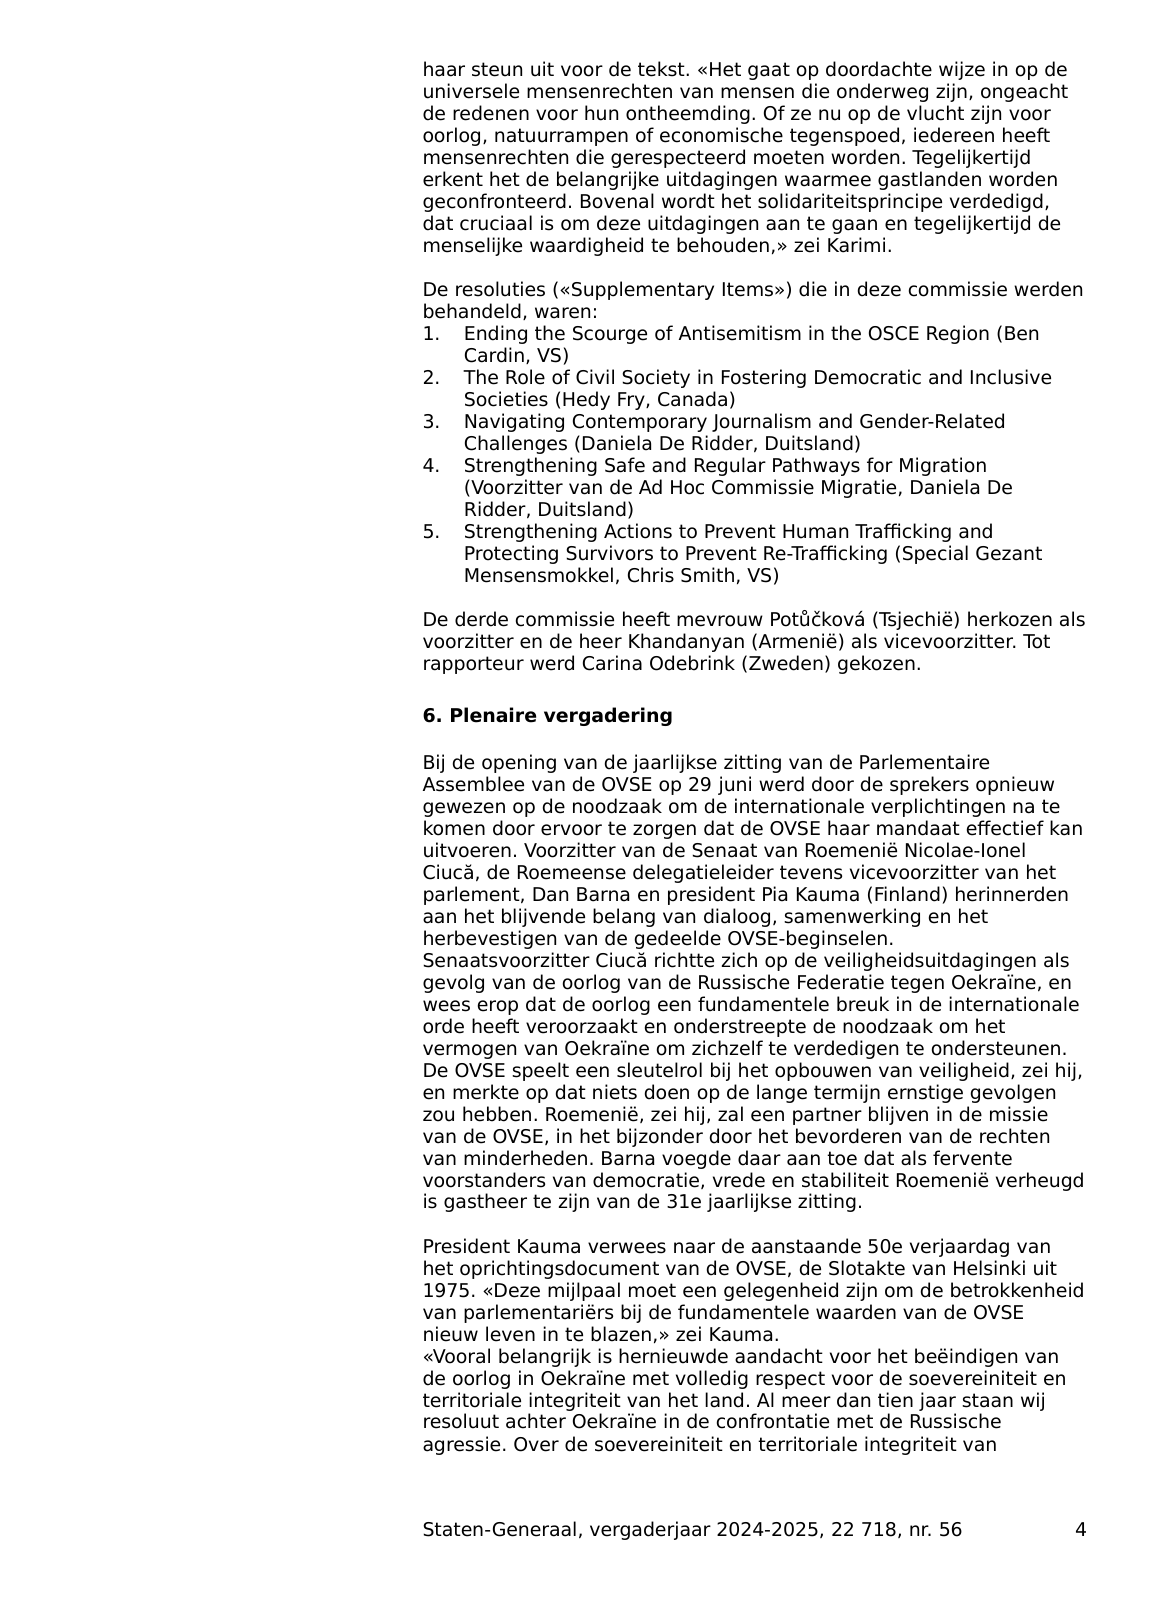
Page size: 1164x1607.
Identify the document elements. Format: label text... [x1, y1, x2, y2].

text Bij de opening van de jaarlijkse zitting van de Parlementaire Assemblee van de OVSE op 29 juni werd door de sprekers opnieuw gewezen op de noodzaak om de internationale verplichtingen na te komen door ervoor te zorgen dat de OVSE haar mandaat effectief kan uitvoeren. Voorzitter van de Senaat van Roemenië Nicolae-Ionel Ciucă, de Roemeense delegatieleider tevens vicevoorzitter van het parlement, Dan Barna en president Pia Kauma (Finland) herinnerden aan het blijvende belang van dialoog, samenwerking en het herbevestigen van de gedeelde OVSE-beginselen. [422, 752, 1087, 950]
text Senaatsvoorzitter Ciucă richtte zich op de veiligheidsuitdagingen als gevolg van de oorlog van de Russische Federatie tegen Oekraïne, en wees erop dat de oorlog een fundamentele breuk in de internationale orde heeft veroorzaakt en onderstreepte de noodzaak om het vermogen van Oekraïne om zichzelf te verdedigen te ondersteunen. De OVSE speelt een sleutelrol bij het opbouwen van veiligheid, zei hij, en merkte op dat niets doen op de lange termijn ernstige gevolgen zou hebben. Roemenië, zei hij, zal een partner blijven in de missie van de OVSE, in het bijzonder door het bevorderen van de rechten van minderheden. Barna voegde daar aan toe dat als fervente voorstanders van democratie, vrede en stabiliteit Roemenië verheugd is gastheer te zijn van de 31e jaarlijkse zitting. [422, 950, 1087, 1213]
text 1. Ending the Scourge of Antisemitism in the OSCE Region (Ben Cardin, VS) [422, 323, 1087, 367]
text 2. The Role of Civil Society in Fostering Democratic and Inclusive Societies (Hedy Fry, Canada) [422, 367, 1087, 411]
text haar steun uit voor de tekst. «Het gaat op doordachte wijze in op de universele mensenrechten van mensen die onderweg zijn, ongeacht de redenen voor hun ontheemding. Of ze nu op de vlucht zijn voor oorlog, natuurrampen of economische tegenspoed, iedereen heeft mensenrechten die gerespecteerd moeten worden. Tegelijkertijd erkent het de belangrijke uitdagingen waarmee gastlanden worden geconfronteerd. Bovenal wordt het solidariteitsprincipe verdedigd, dat cruciaal is om deze uitdagingen aan te gaan en tegelijkertijd de menselijke waardigheid te behouden,» zei Karimi. [422, 59, 1087, 257]
text 4. Strengthening Safe and Regular Pathways for Migration (Voorzitter van de Ad Hoc Commissie Migratie, Daniela De Ridder, Duitsland) [422, 455, 1087, 521]
subtitle 6. Plenaire vergadering [422, 705, 1087, 727]
text 5. Strengthening Actions to Prevent Human Trafficking and Protecting Survivors to Prevent Re-Trafficking (Special Gezant Mensensmokkel, Chris Smith, VS) [422, 521, 1087, 587]
text «Vooral belangrijk is hernieuwde aandacht voor het beëindigen van de oorlog in Oekraïne met volledig respect voor de soevereiniteit en territoriale integriteit van het land. Al meer dan tien jaar staan wij resoluut achter Oekraïne in de confrontatie met de Russische agressie. Over de soevereiniteit en territoriale integriteit van [422, 1346, 1087, 1455]
text 3. Navigating Contemporary Journalism and Gender-Related Challenges (Daniela De Ridder, Duitsland) [422, 411, 1087, 455]
text De resoluties («Supplementary Items») die in deze commissie werden behandeld, waren: [422, 279, 1087, 323]
text President Kauma verwees naar de aanstaande 50e verjaardag van het oprichtingsdocument van de OVSE, de Slotakte van Helsinki uit 1975. «Deze mijlpaal moet een gelegenheid zijn om de betrokkenheid van parlementariërs bij de fundamentele waarden van de OVSE nieuw leven in te blazen,» zei Kauma. [422, 1236, 1087, 1346]
text De derde commissie heeft mevrouw Potůčková (Tsjechië) herkozen als voorzitter en de heer Khandanyan (Armenië) als vicevoorzitter. Tot rapporteur werd Carina Odebrink (Zweden) gekozen. [422, 609, 1087, 675]
